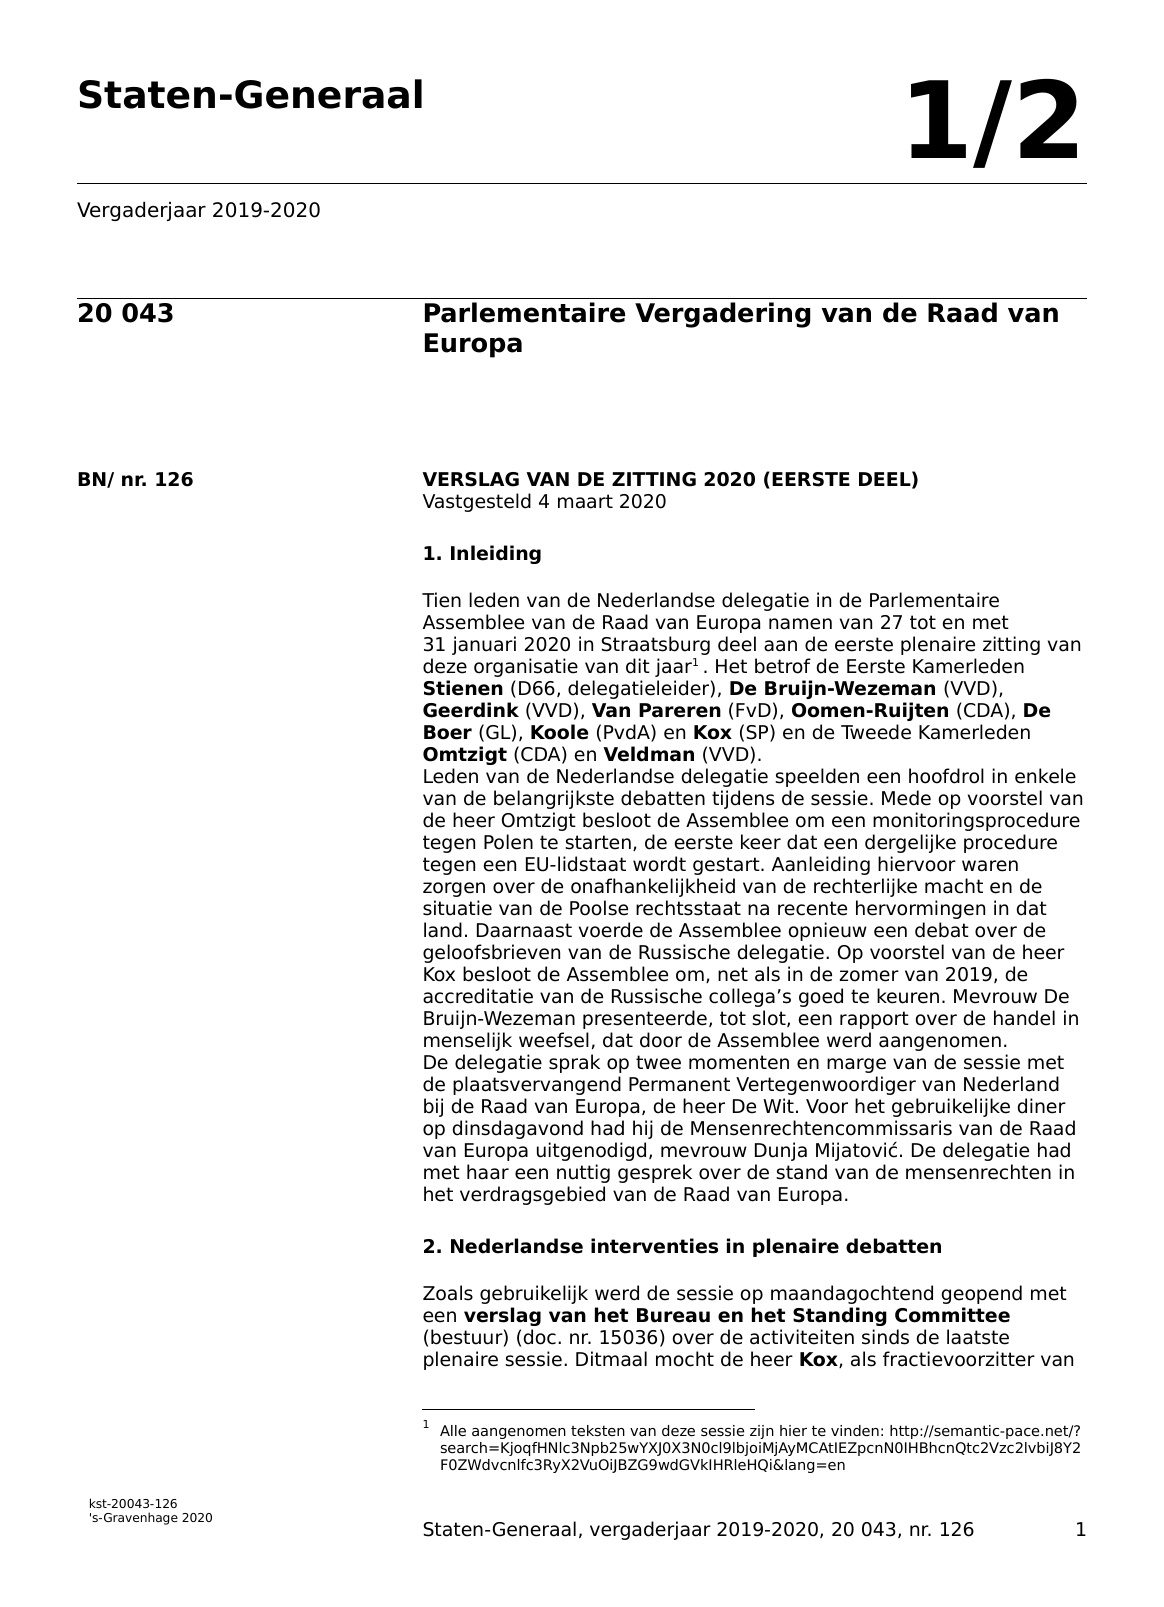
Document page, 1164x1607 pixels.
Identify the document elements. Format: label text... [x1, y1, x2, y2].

subtitle 20 043 Parlementaire Vergadering van de Raad van Europa [77, 299, 1087, 358]
text Vastgesteld 4 maart 2020 [422, 491, 1087, 513]
text 's-Gravenhage 2020 [88, 1511, 323, 1525]
text Alle aangenomen teksten van deze sessie zijn hier te vinden: http://semantic-pace.net/?search=KjoqfHNlc3Npb25wYXJ0X3N0cl9lbjoiMjAyMCAtIEZpcnN0IHBhcnQtc2Vzc2lvbiJ8Y2F0ZWdvcnlfc3RyX2VuOiJBZG9wdGVkIHRleHQi&lang=en [422, 1418, 1087, 1474]
table_header 1/2 [886, 59, 1087, 183]
text Zoals gebruikelijk werd de sessie op maandagochtend geopend met een verslag van het Bureau en het Standing Committee (bestuur) (doc. nr. 15036) over de activiteiten sinds de laatste plenaire sessie. Ditmaal mocht de heer Kox, als fractievoorzitter van [422, 1283, 1087, 1371]
text De delegatie sprak op twee momenten en marge van de sessie met de plaatsvervangend Permanent Vertegenwoordiger van Nederland bij de Raad van Europa, de heer De Wit. Voor het gebruikelijke diner op dinsdagavond had hij de Mensenrechtencommissaris van de Raad van Europa uitgenodigd, mevrouw Dunja Mijatović. De delegatie had met haar een nuttig gesprek over de stand van de mensenrechten in het verdragsgebied van de Raad van Europa. [422, 1052, 1087, 1206]
table_cell Vergaderjaar 2019-2020 [77, 184, 1087, 298]
table_header Staten-Generaal [77, 59, 886, 183]
text kst-20043-126 [88, 1497, 323, 1511]
subtitle 2. Nederlandse interventies in plenaire debatten [422, 1236, 1087, 1258]
text Leden van de Nederlandse delegatie speelden een hoofdrol in enkele van de belangrijkste debatten tijdens de sessie. Mede op voorstel van de heer Omtzigt besloot de Assemblee om een monitoringsprocedure tegen Polen te starten, de eerste keer dat een dergelijke procedure tegen een EU-lidstaat wordt gestart. Aanleiding hiervoor waren zorgen over de onafhankelijkheid van de rechterlijke macht en de situatie van de Poolse rechtsstaat na recente hervormingen in dat land. Daarnaast voerde de Assemblee opnieuw een debat over de geloofsbrieven van de Russische delegatie. Op voorstel van de heer Kox besloot de Assemblee om, net als in de zomer van 2019, de accreditatie van de Russische collega’s goed te keuren. Mevrouw De Bruijn-Wezeman presenteerde, tot slot, een rapport over de handel in menselijk weefsel, dat door de Assemblee werd aangenomen. [422, 766, 1087, 1052]
subtitle 1. Inleiding [422, 543, 1087, 565]
subtitle BN/ nr. 126 VERSLAG VAN DE ZITTING 2020 (EERSTE DEEL) [77, 469, 1087, 491]
text Tien leden van de Nederlandse delegatie in de Parlementaire Assemblee van de Raad van Europa namen van 27 tot en met 31 januari 2020 in Straatsburg deel aan de eerste plenaire zitting van deze organisatie van dit jaar. Het betrof de Eerste Kamerleden Stienen (D66, delegatieleider), De Bruijn-Wezeman (VVD), Geerdink (VVD), Van Pareren (FvD), Oomen-Ruijten (CDA), De Boer (GL), Koole (PvdA) en Kox (SP) en de Tweede Kamerleden Omtzigt (CDA) en Veldman (VVD). [422, 590, 1087, 766]
